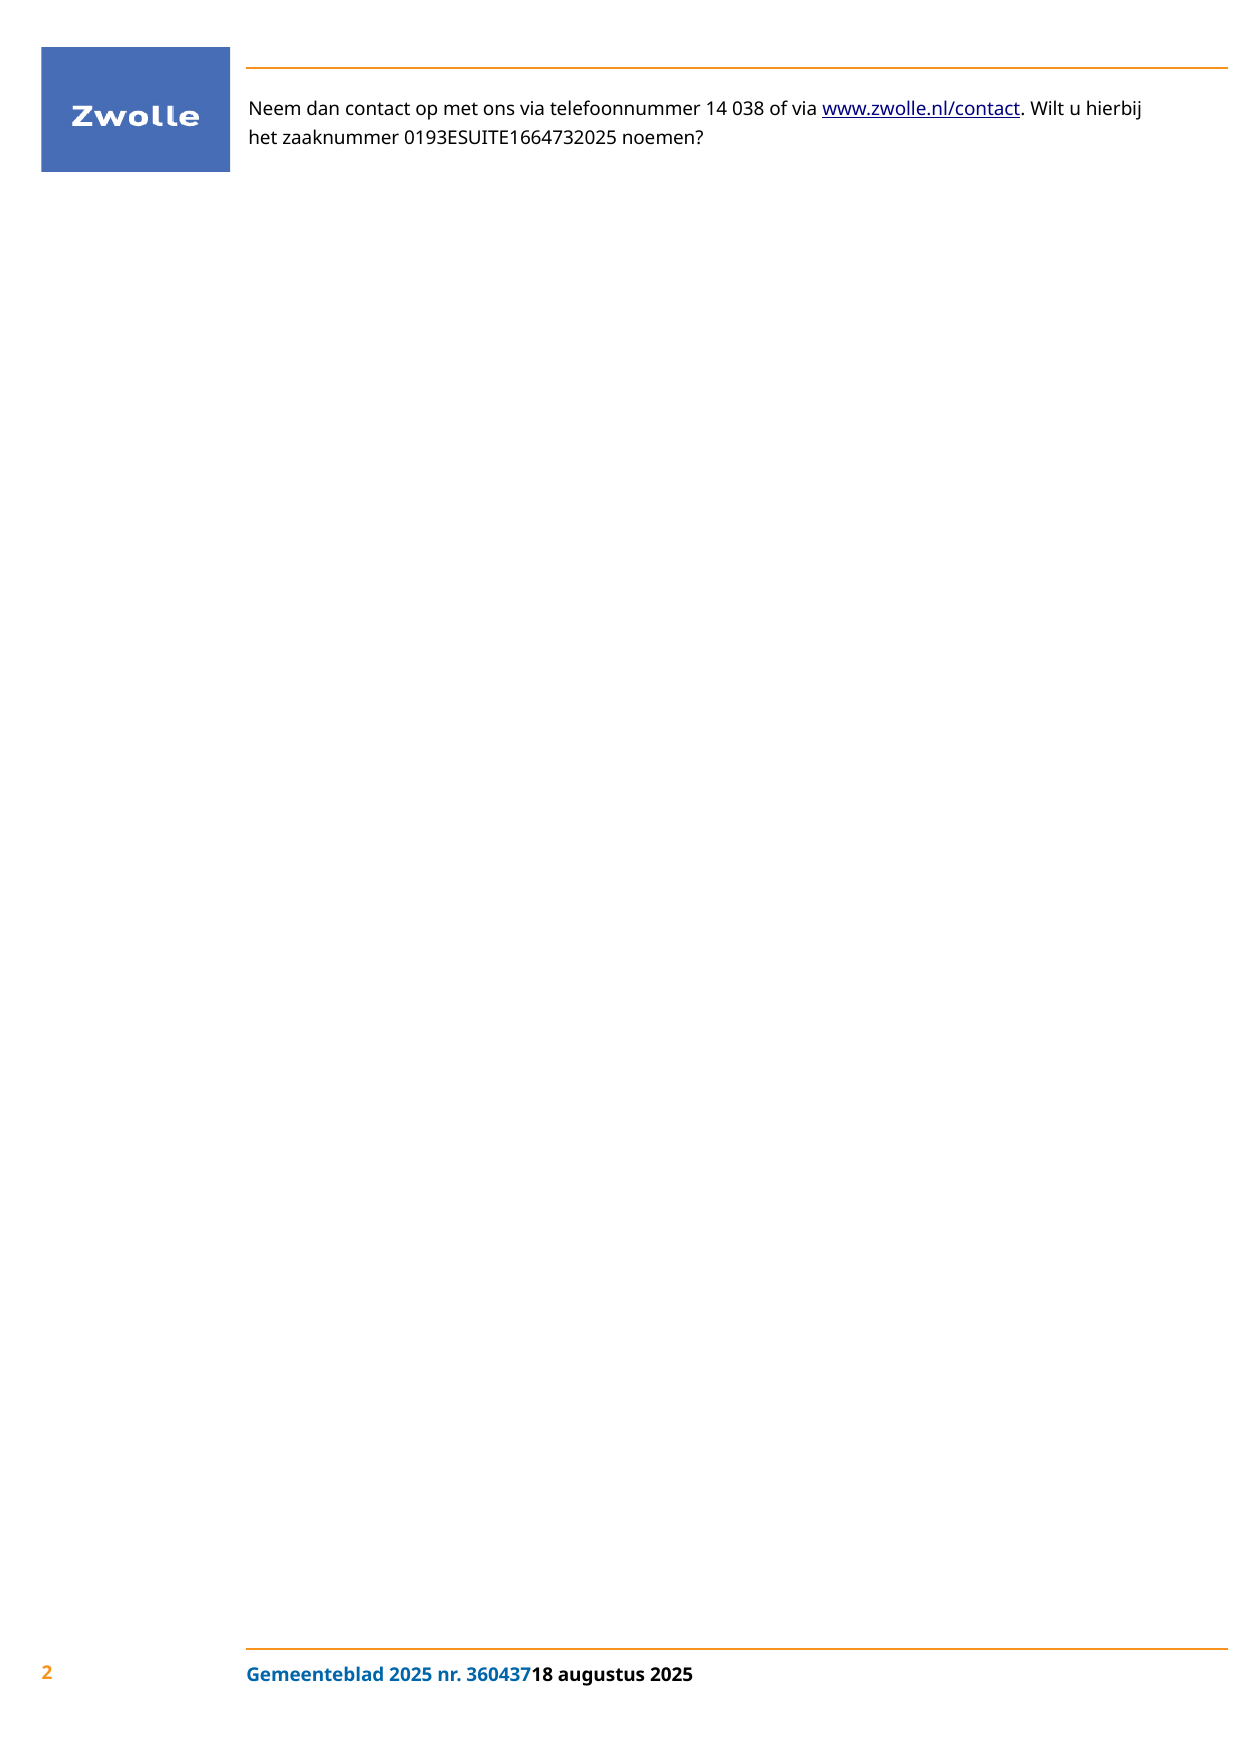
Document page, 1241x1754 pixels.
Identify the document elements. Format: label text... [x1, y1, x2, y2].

text Neem dan contact op met ons via telefoonnummer 14 038 of via www.zwolle.nl/contact. Wilt u hierbij het zaaknummer 0193ESUITE1664732025 noemen? [248, 95, 1152, 150]
picture [41, 47, 231, 172]
